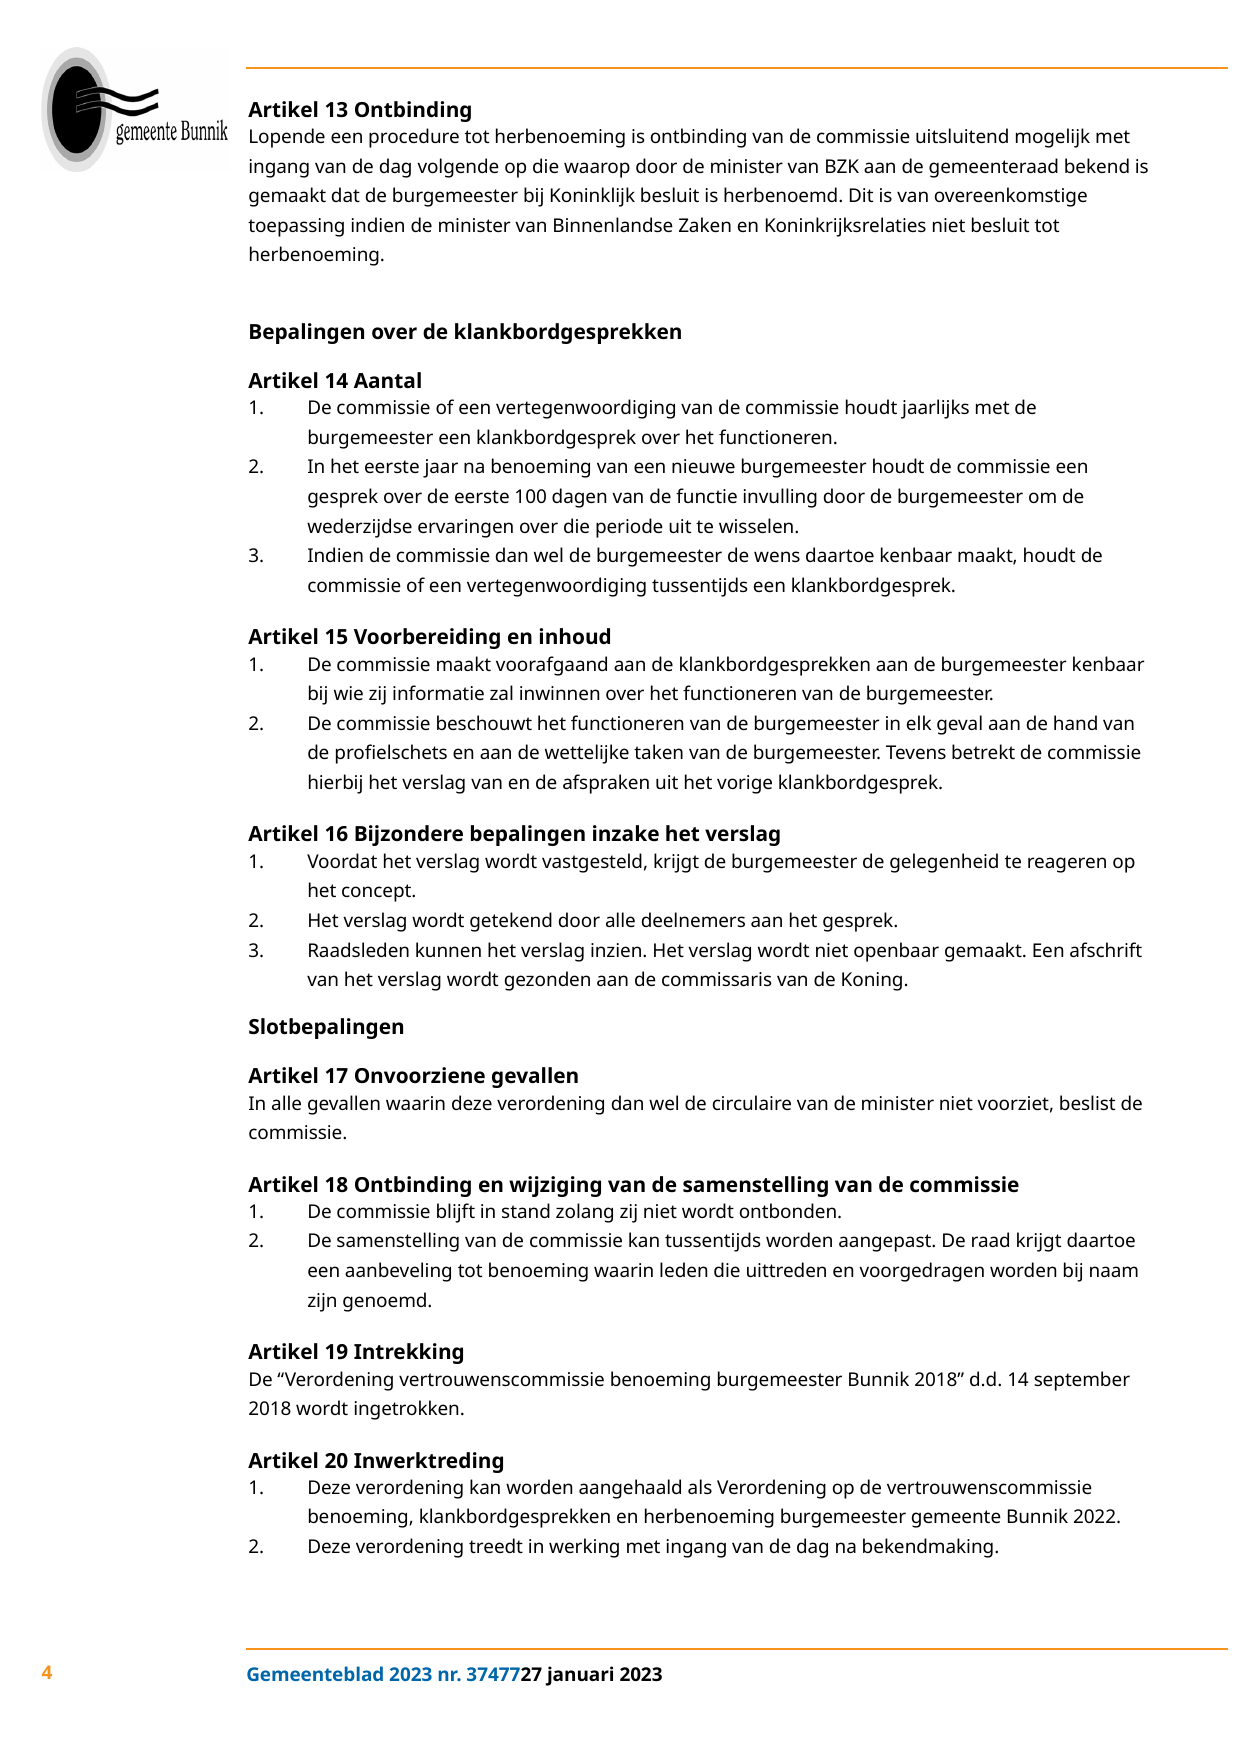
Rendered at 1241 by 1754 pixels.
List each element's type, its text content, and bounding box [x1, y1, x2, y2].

text In alle gevallen waarin deze verordening dan wel de circulaire van de minister niet voorziet, beslist de commissie. [248, 1090, 1152, 1145]
text Artikel 14 Aantal [248, 366, 1152, 394]
text Artikel 18 Ontbinding en wijziging van de samenstelling van de commissie [248, 1170, 1152, 1198]
text De “Verordening vertrouwenscommissie benoeming burgemeester Bunnik 2018” d.d. 14 september 2018 wordt ingetrokken. [248, 1366, 1152, 1421]
list De commissie beschouwt het functioneren van de burgemeester in elk geval aan de hand van de profielschets en aan de wettelijke taken van de burgemeester. Tevens betrekt de commissie hierbij het verslag van en de afspraken uit het vorige klankbordgesprek. [248, 710, 1152, 795]
list De commissie maakt voorafgaand aan de klankbordgesprekken aan de burgemeester kenbaar bij wie zij informatie zal inwinnen over het functioneren van de burgemeester. [248, 651, 1152, 706]
text Lopende een procedure tot herbenoeming is ontbinding van de commissie uitsluitend mogelijk met ingang van de dag volgende op die waarop door de minister van BZK aan de gemeenteraad bekend is gemaakt dat de burgemeester bij Koninklijk besluit is herbenoemd. Dit is van overeenkomstige toepassing indien de minister van Binnenlandse Zaken en Koninkrijksrelaties niet besluit tot herbenoeming. [248, 123, 1152, 267]
list Deze verordening kan worden aangehaald als Verordening op de vertrouwenscommissie benoeming, klankbordgesprekken en herbenoeming burgemeester gemeente Bunnik 2022. [248, 1474, 1152, 1529]
list Indien de commissie dan wel de burgemeester de wens daartoe kenbaar maakt, houdt de commissie of een vertegenwoordiging tussentijds een klankbordgesprek. [248, 542, 1152, 598]
list De samenstelling van de commissie kan tussentijds worden aangepast. De raad krijgt daartoe een aanbeveling tot benoeming waarin leden die uittreden en voorgedragen worden bij naam zijn genoemd. [248, 1228, 1152, 1313]
text Artikel 20 Inwerktreding [248, 1446, 1152, 1474]
list Voordat het verslag wordt vastgesteld, krijgt de burgemeester de gelegenheid te reageren op het concept. [248, 848, 1152, 903]
text Artikel 13 Ontbinding [248, 95, 1152, 123]
text Artikel 17 Onvoorziene gevallen [248, 1061, 1152, 1090]
text Artikel 15 Voorbereiding en inhoud [248, 622, 1152, 651]
list Het verslag wordt getekend door alle deelnemers aan het gesprek. [248, 907, 1152, 933]
text Artikel 19 Intrekking [248, 1337, 1152, 1366]
list De commissie blijft in stand zolang zij niet wordt ontbonden. [248, 1198, 1152, 1224]
list De commissie of een vertegenwoordiging van de commissie houdt jaarlijks met de burgemeester een klankbordgesprek over het functioneren. [248, 394, 1152, 450]
picture [41, 47, 231, 172]
text Bepalingen over de klankbordgesprekken [248, 317, 1152, 345]
list In het eerste jaar na benoeming van een nieuwe burgemeester houdt de commissie een gesprek over de eerste 100 dagen van de functie invulling door de burgemeester om de wederzijdse ervaringen over die periode uit te wisselen. [248, 454, 1152, 538]
list Raadsleden kunnen het verslag inzien. Het verslag wordt niet openbaar gemaakt. Een afschrift van het verslag wordt gezonden aan de commissaris van de Koning. [248, 937, 1152, 992]
text Slotbepalingen [248, 1012, 1152, 1040]
text Artikel 16 Bijzondere bepalingen inzake het verslag [248, 819, 1152, 848]
list Deze verordening treedt in werking met ingang van de dag na bekendmaking. [248, 1533, 1152, 1559]
